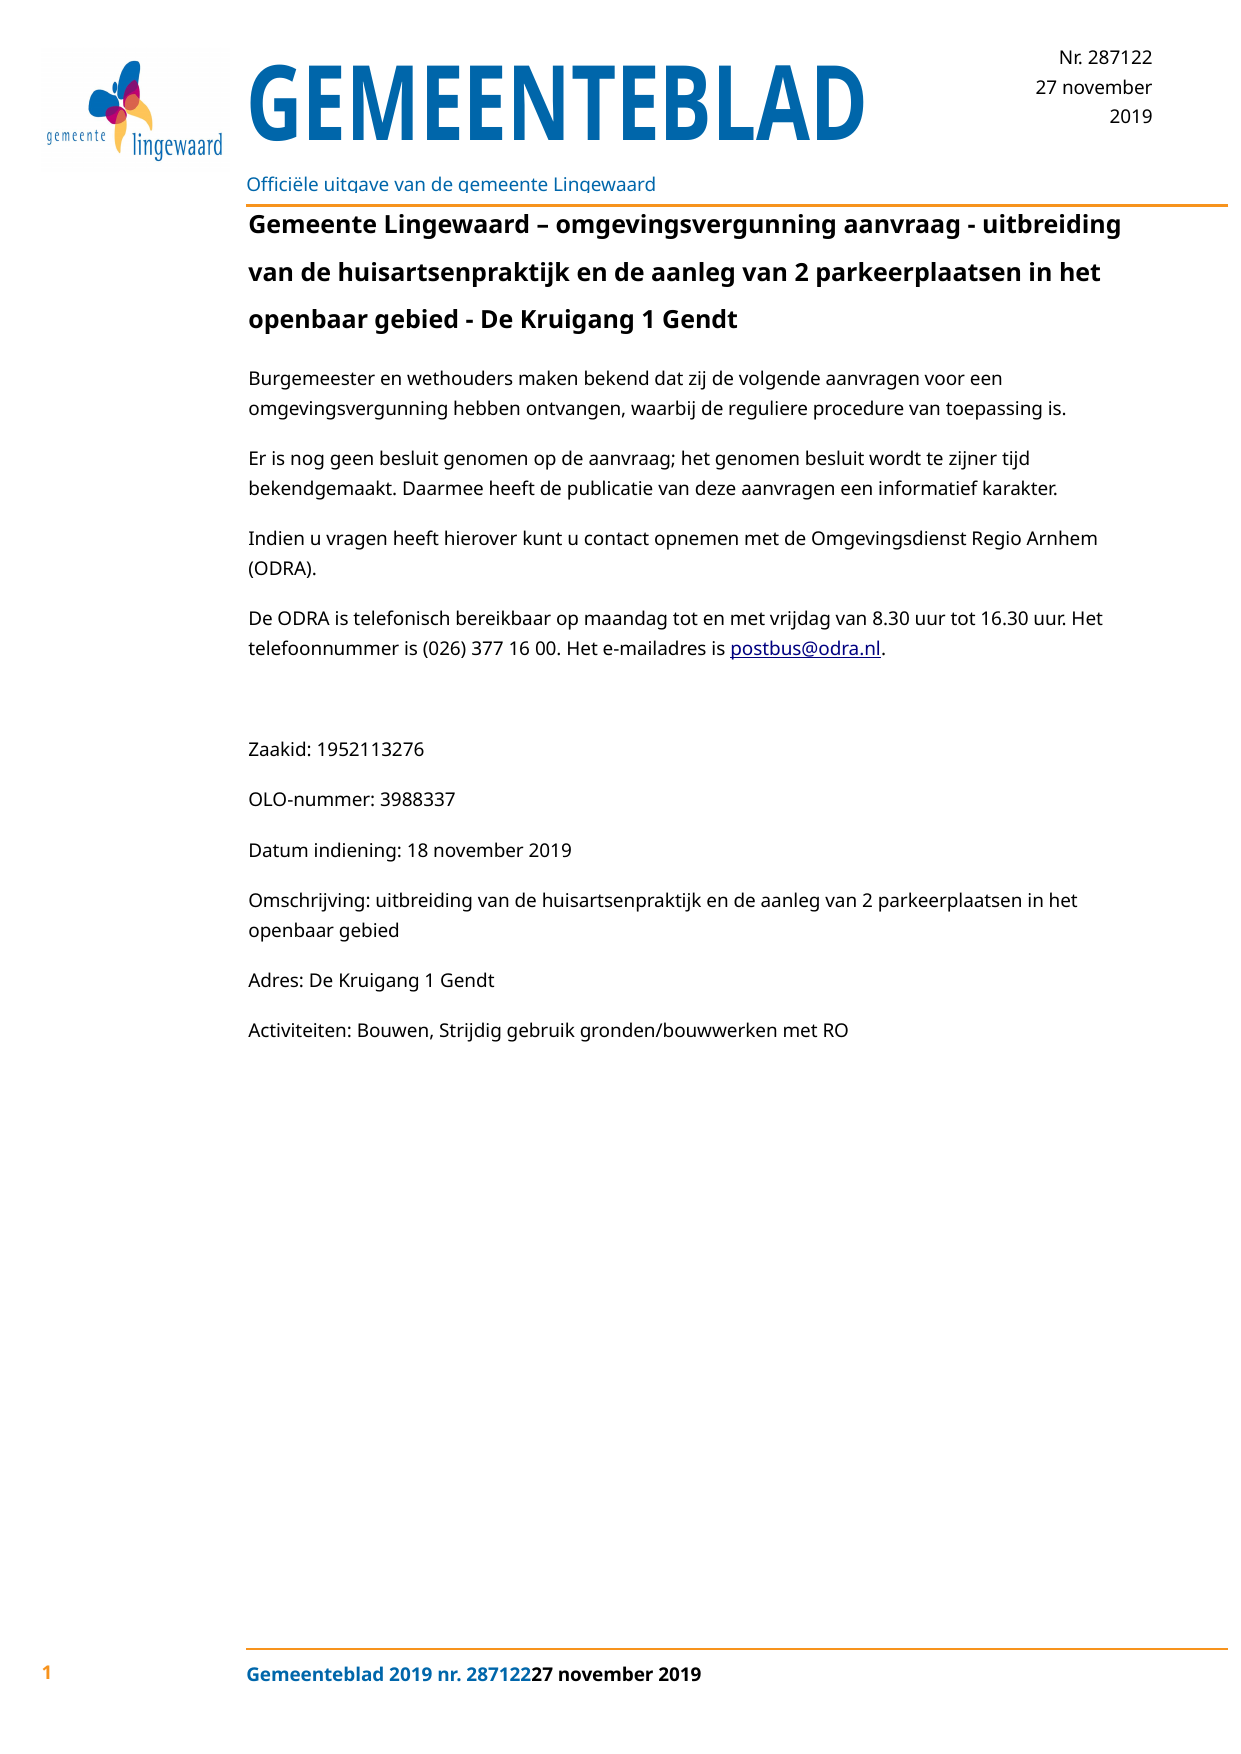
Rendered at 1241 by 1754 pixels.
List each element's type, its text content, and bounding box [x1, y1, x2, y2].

text Datum indiening: 18 november 2019 [248, 837, 1152, 862]
text OLO-nummer: 3988337 [248, 786, 1152, 812]
picture [41, 47, 231, 172]
text Er is nog geen besluit genomen op de aanvraag; het genomen besluit wordt te zijner tijd bekendgemaakt. Daarmee heeft de publicatie van deze aanvragen een informatief karakter. [248, 446, 1152, 501]
text Adres: De Kruigang 1 Gendt [248, 967, 1152, 993]
text Indien u vragen heeft hierover kunt u contact opnemen met de Omgevingsdienst Regio Arnhem (ODRA). [248, 526, 1152, 581]
text Burgemeester en wethouders maken bekend dat zij de volgende aanvragen voor een omgevingsvergunning hebben ontvangen, waarbij de reguliere procedure van toepassing is. [248, 366, 1152, 421]
text Omschrijving: uitbreiding van de huisartsenpraktijk en de aanleg van 2 parkeerplaatsen in het openbaar gebied [248, 887, 1152, 942]
text Activiteiten: Bouwen, Strijdig gebruik gronden/bouwwerken met RO [248, 1018, 1152, 1043]
text Zaakid: 1952113276 [248, 736, 1152, 762]
text Gemeente Lingewaard – omgevingsvergunning aanvraag - uitbreiding van de huisartsenpraktijk en de aanleg van 2 parkeerplaatsen in het openbaar gebied - De Kruigang 1 Gendt [248, 207, 1152, 336]
text De ODRA is telefonisch bereikbaar op maandag tot en met vrijdag van 8.30 uur tot 16.30 uur. Het telefoonnummer is (026) 377 16 00. Het e-mailadres is postbus@odra.nl. [248, 606, 1152, 661]
